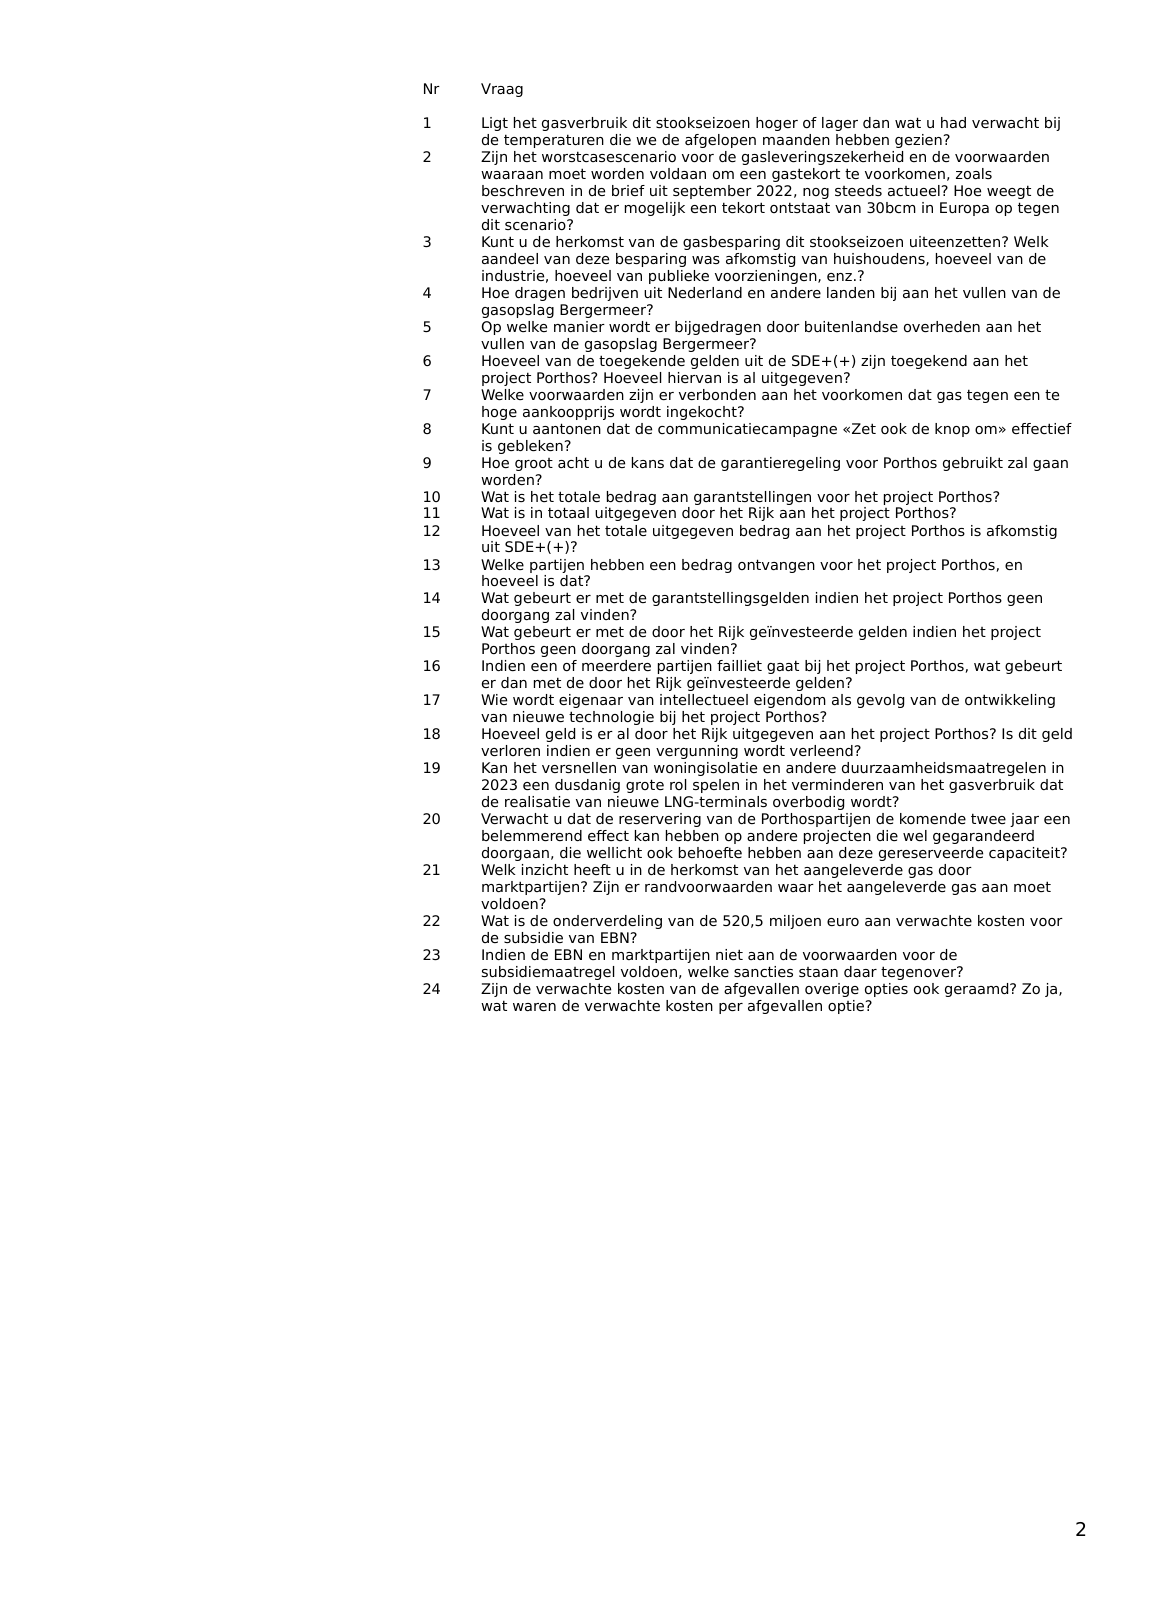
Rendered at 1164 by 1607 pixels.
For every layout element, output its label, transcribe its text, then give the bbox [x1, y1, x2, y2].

table_cell 7 [422, 387, 475, 421]
table_cell Hoeveel van het totale uitgegeven bedrag aan het project Porthos is afkomstig uit SDE+(+)? [475, 523, 1087, 556]
table_cell 19 [422, 760, 475, 811]
table_cell 16 [422, 658, 475, 692]
table_cell Indien een of meerdere partijen failliet gaat bij het project Porthos, wat gebeurt er dan met de door het Rijk geïnvesteerde gelden? [475, 658, 1087, 692]
table_cell Kunt u de herkomst van de gasbesparing dit stookseizoen uiteenzetten? Welk aandeel van deze besparing was afkomstig van huishoudens, hoeveel van de industrie, hoeveel van publieke voorzieningen, enz.? [475, 234, 1087, 285]
table_cell Welk inzicht heeft u in de herkomst van het aangeleverde gas door marktpartijen? Zijn er randvoorwaarden waar het aangeleverde gas aan moet voldoen? [475, 862, 1087, 913]
table_cell Ligt het gasverbruik dit stookseizoen hoger of lager dan wat u had verwacht bij de temperaturen die we de afgelopen maanden hebben gezien? [475, 115, 1087, 149]
table_cell 18 [422, 726, 475, 760]
table_cell Kan het versnellen van woningisolatie en andere duurzaamheidsmaatregelen in 2023 een dusdanig grote rol spelen in het verminderen van het gasverbruik dat de realisatie van nieuwe LNG-terminals overbodig wordt? [475, 760, 1087, 811]
table_cell Welke partijen hebben een bedrag ontvangen voor het project Porthos, en hoeveel is dat? [475, 556, 1087, 590]
table_cell Hoe groot acht u de kans dat de garantieregeling voor Porthos gebruikt zal gaan worden? [475, 455, 1087, 488]
table_cell 17 [422, 692, 475, 726]
table_cell Zijn het worstcasescenario voor de gasleveringszekerheid en de voorwaarden waaraan moet worden voldaan om een gastekort te voorkomen, zoals beschreven in de brief uit september 2022, nog steeds actueel? Hoe weegt de verwachting dat er mogelijk een tekort ontstaat van 30bcm in Europa op tegen dit scenario? [475, 149, 1087, 234]
table_cell 14 [422, 590, 475, 624]
table_cell Wat gebeurt er met de garantstellingsgelden indien het project Porthos geen doorgang zal vinden? [475, 590, 1087, 624]
table_cell Hoeveel van de toegekende gelden uit de SDE+(+) zijn toegekend aan het project Porthos? Hoeveel hiervan is al uitgegeven? [475, 353, 1087, 387]
table_cell 10 [422, 489, 475, 505]
table_header Nr [422, 81, 475, 98]
table_cell Kunt u aantonen dat de communicatiecampagne «Zet ook de knop om» effectief is gebleken? [475, 421, 1087, 454]
table_cell Wat is de onderverdeling van de 520,5 miljoen euro aan verwachte kosten voor de subsidie van EBN? [475, 913, 1087, 947]
table_cell 21 [422, 862, 475, 913]
table_cell 12 [422, 523, 475, 556]
table_cell 8 [422, 421, 475, 454]
table_cell 24 [422, 981, 475, 1015]
table_cell Wat gebeurt er met de door het Rijk geïnvesteerde gelden indien het project Porthos geen doorgang zal vinden? [475, 624, 1087, 658]
table_header Vraag [475, 81, 1087, 98]
table_cell 9 [422, 455, 475, 488]
table_cell 3 [422, 234, 475, 285]
table_cell 23 [422, 947, 475, 981]
table_cell 4 [422, 285, 475, 319]
table_cell Hoe dragen bedrijven uit Nederland en andere landen bij aan het vullen van de gasopslag Bergermeer? [475, 285, 1087, 319]
table_cell Hoeveel geld is er al door het Rijk uitgegeven aan het project Porthos? Is dit geld verloren indien er geen vergunning wordt verleend? [475, 726, 1087, 760]
table_cell Wat is het totale bedrag aan garantstellingen voor het project Porthos? [475, 489, 1087, 505]
table_cell Welke voorwaarden zijn er verbonden aan het voorkomen dat gas tegen een te hoge aankoopprijs wordt ingekocht? [475, 387, 1087, 421]
table_cell 11 [422, 505, 475, 522]
table_cell 15 [422, 624, 475, 658]
table_cell 5 [422, 319, 475, 353]
table_cell 1 [422, 115, 475, 149]
table_cell 2 [422, 149, 475, 234]
table_cell Op welke manier wordt er bijgedragen door buitenlandse overheden aan het vullen van de gasopslag Bergermeer? [475, 319, 1087, 353]
table_cell Verwacht u dat de reservering van de Porthospartijen de komende twee jaar een belemmerend effect kan hebben op andere projecten die wel gegarandeerd doorgaan, die wellicht ook behoefte hebben aan deze gereserveerde capaciteit? [475, 811, 1087, 862]
table_cell Indien de EBN en marktpartijen niet aan de voorwaarden voor de subsidiemaatregel voldoen, welke sancties staan daar tegenover? [475, 947, 1087, 981]
table_cell 6 [422, 353, 475, 387]
table_cell 22 [422, 913, 475, 947]
table_cell [422, 98, 475, 115]
table_cell Zijn de verwachte kosten van de afgevallen overige opties ook geraamd? Zo ja, wat waren de verwachte kosten per afgevallen optie? [475, 981, 1087, 1015]
table_cell Wat is in totaal uitgegeven door het Rijk aan het project Porthos? [475, 505, 1087, 522]
table_cell 13 [422, 556, 475, 590]
table_cell Wie wordt eigenaar van intellectueel eigendom als gevolg van de ontwikkeling van nieuwe technologie bij het project Porthos? [475, 692, 1087, 726]
table_cell 20 [422, 811, 475, 862]
table_cell [475, 98, 1087, 115]
